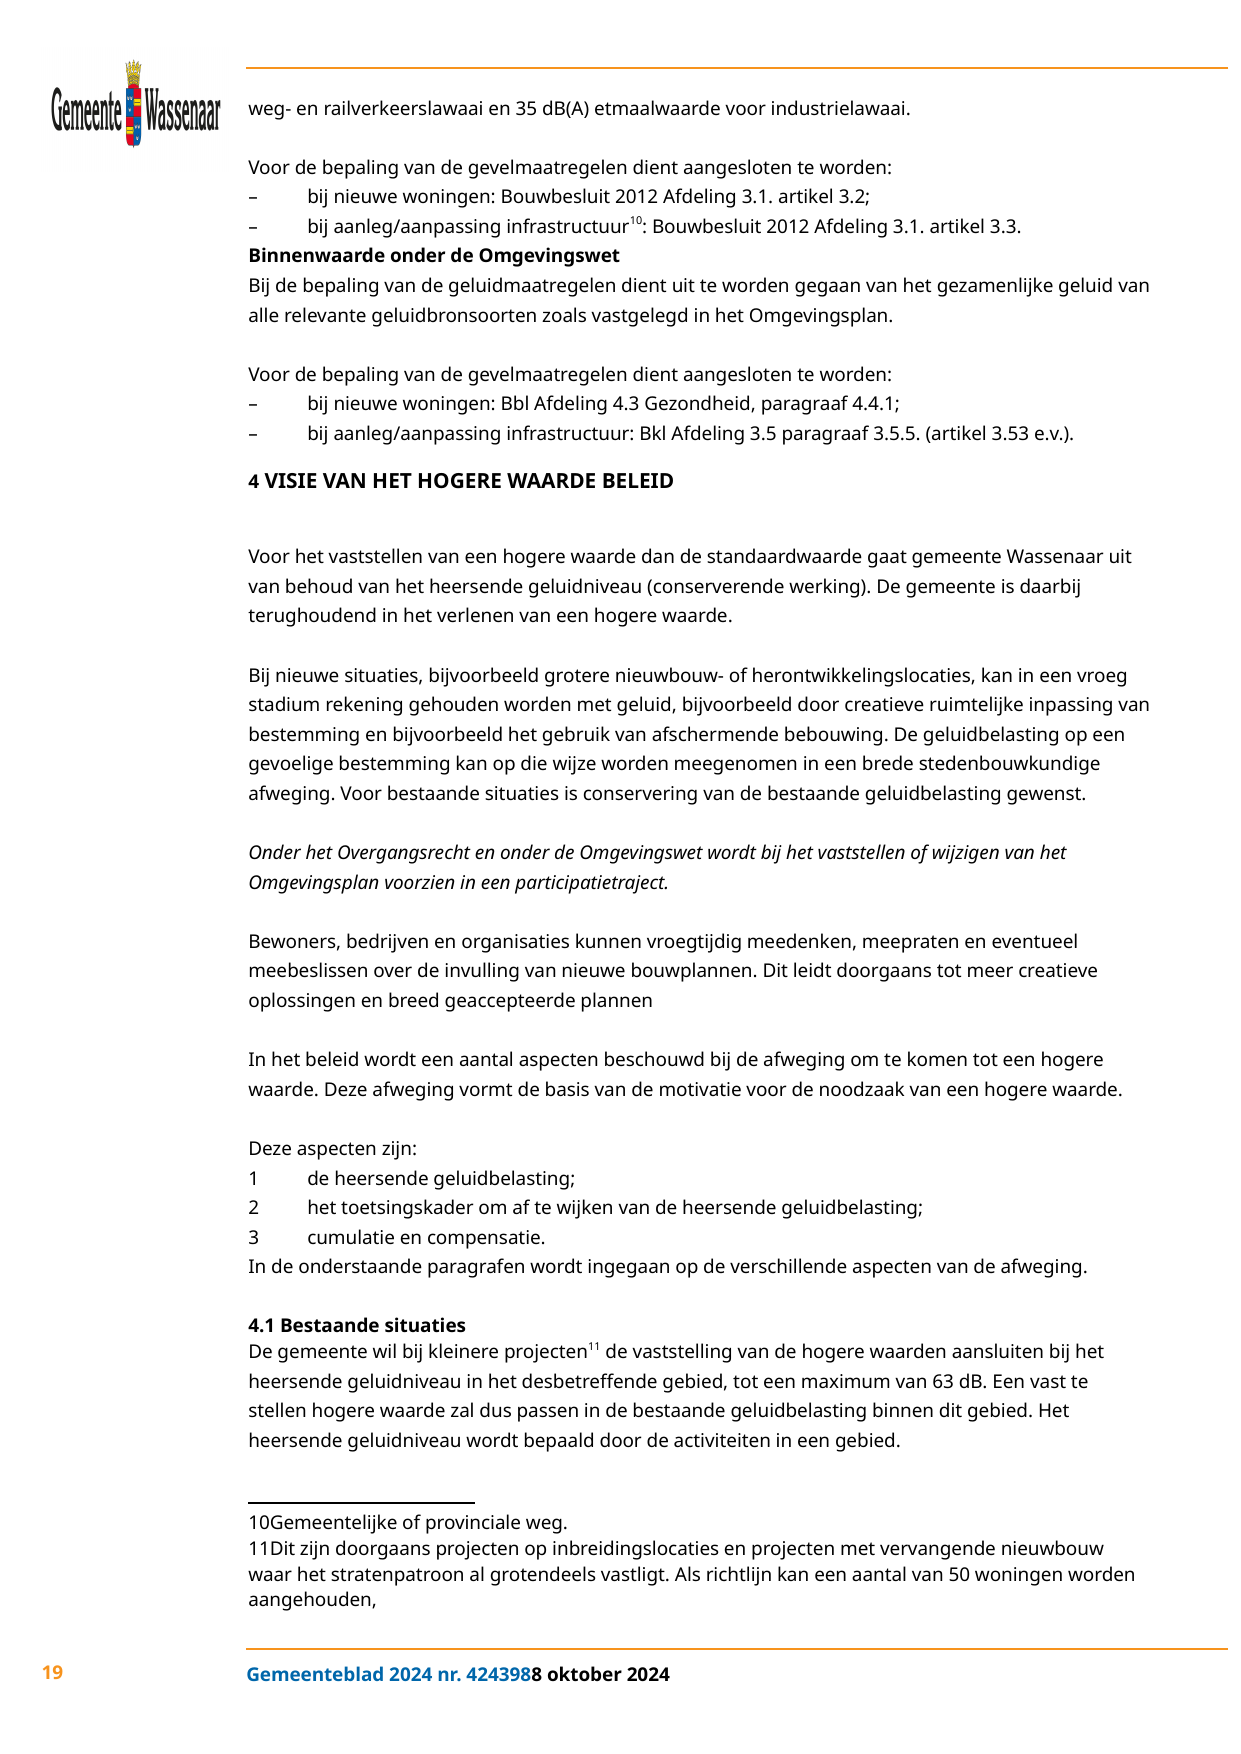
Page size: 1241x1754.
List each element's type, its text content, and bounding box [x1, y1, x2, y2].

text Binnenwaarde onder de Omgevingswet [248, 243, 1152, 268]
text In het beleid wordt een aantal aspecten beschouwd bij de afweging om te komen tot een hogere waarde. Deze afweging vormt de basis van de motivatie voor de noodzaak van een hogere waarde. [248, 1046, 1152, 1102]
list cumulatie en compensatie. [248, 1224, 1152, 1250]
text Voor de bepaling van de gevelmaatregelen dient aangesloten te worden: [248, 361, 1152, 387]
list bij aanleg/aanpassing infrastructuur: Bouwbesluit 2012 Afdeling 3.1. artikel 3.3. [248, 213, 1152, 239]
text Onder het Overgangsrecht en onder de Omgevingswet wordt bij het vaststellen of wijzigen van het Omgevingsplan voorzien in een participatietraject. [248, 839, 1152, 895]
picture [41, 47, 231, 172]
list Gemeentelijke of provinciale weg. [248, 1509, 1152, 1535]
list de heersende geluidbelasting; [248, 1165, 1152, 1191]
list bij nieuwe woningen: Bbl Afdeling 4.3 Gezondheid, paragraaf 4.4.1; [248, 391, 1152, 416]
list bij nieuwe woningen: Bouwbesluit 2012 Afdeling 3.1. artikel 3.2; [248, 183, 1152, 209]
text weg- en railverkeerslawaai en 35 dB(A) etmaalwaarde voor industrielawaai. [248, 95, 1152, 121]
text Deze aspecten zijn: [248, 1135, 1152, 1161]
text De gemeente wil bij kleinere projecten de vaststelling van de hogere waarden aansluiten bij het heersende geluidniveau in het desbetreffende gebied, tot een maximum van 63 dB. Een vast te stellen hogere waarde zal dus passen in de bestaande geluidbelasting binnen dit gebied. Het heersende geluidniveau wordt bepaald door de activiteiten in een gebied. [248, 1338, 1152, 1453]
text In de onderstaande paragrafen wordt ingegaan op de verschillende aspecten van de afweging. [248, 1253, 1152, 1279]
text Bij de bepaling van de geluidmaatregelen dient uit te worden gegaan van het gezamenlijke geluid van alle relevante geluidbronsoorten zoals vastgelegd in het Omgevingsplan. [248, 272, 1152, 328]
text Voor het vaststellen van een hogere waarde dan de standaardwaarde gaat gemeente Wassenaar uit van behoud van het heersende geluidniveau (conserverende werking). De gemeente is daarbij terughoudend in het verlenen van een hogere waarde. [248, 543, 1152, 628]
text Voor de bepaling van de gevelmaatregelen dient aangesloten te worden: [248, 154, 1152, 180]
list het toetsingskader om af te wijken van de heersende geluidbelasting; [248, 1194, 1152, 1220]
text 4 VISIE VAN HET HOGERE WAARDE BELEID [248, 466, 1152, 494]
text Bewoners, bedrijven en organisaties kunnen vroegtijdig meedenken, meepraten en eventueel meebeslissen over de invulling van nieuwe bouwplannen. Dit leidt doorgaans tot meer creatieve oplossingen en breed geaccepteerde plannen [248, 928, 1152, 1013]
list bij aanleg/aanpassing infrastructuur: Bkl Afdeling 3.5 paragraaf 3.5.5. (artikel 3.53 e.v.). [248, 420, 1152, 446]
text 4.1 Bestaande situaties [248, 1313, 1152, 1338]
text Dit zijn doorgaans projecten op inbreidingslocaties en projecten met vervangende nieuwbouw waar het stratenpatroon al grotendeels vastligt. Als richtlijn kan een aantal van 50 woningen worden aangehouden, [248, 1535, 1152, 1612]
text Bij nieuwe situaties, bijvoorbeeld grotere nieuwbouw- of herontwikkelingslocaties, kan in een vroeg stadium rekening gehouden worden met geluid, bijvoorbeeld door creatieve ruimtelijke inpassing van bestemming en bijvoorbeeld het gebruik van afschermende bebouwing. De geluidbelasting op een gevoelige bestemming kan op die wijze worden meegenomen in een brede stedenbouwkundige afweging. Voor bestaande situaties is conservering van de bestaande geluidbelasting gewenst. [248, 662, 1152, 806]
